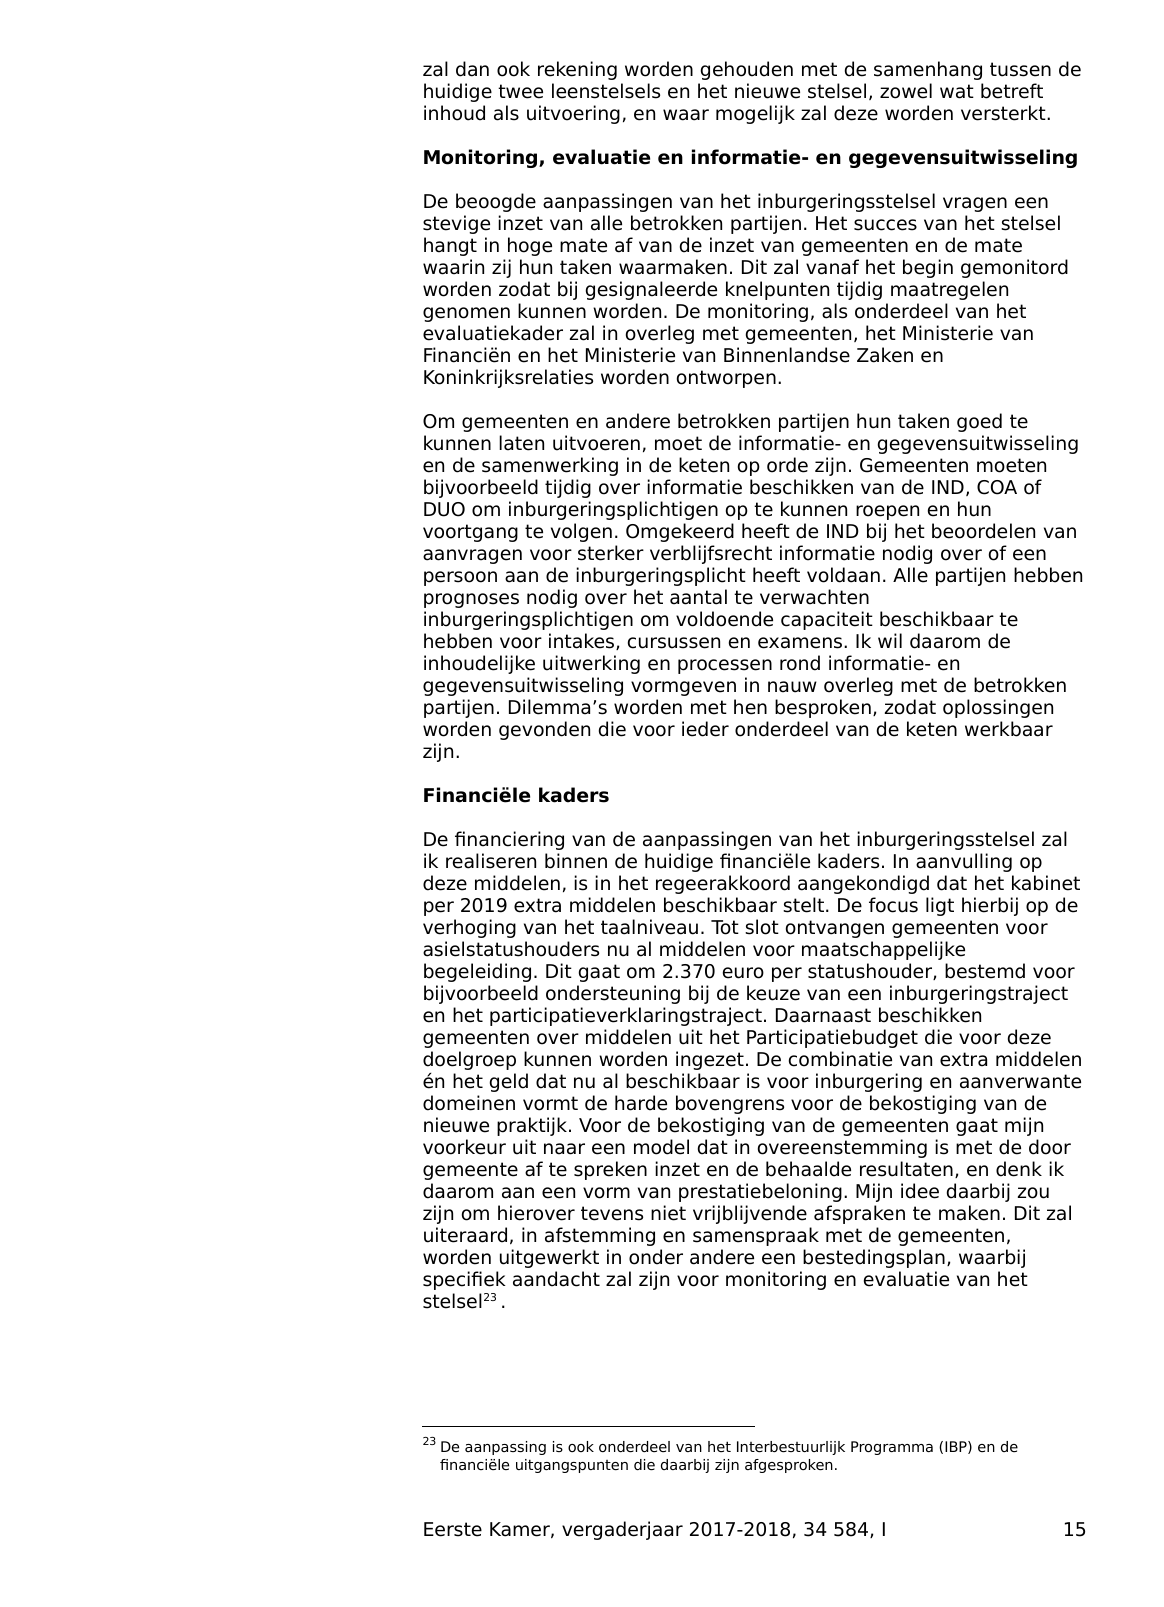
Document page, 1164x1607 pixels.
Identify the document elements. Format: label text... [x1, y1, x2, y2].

text De aanpassing is ook onderdeel van het Interbestuurlijk Programma (IBP) en de financiële uitgangspunten die daarbij zijn afgesproken. [422, 1435, 1087, 1474]
text zal dan ook rekening worden gehouden met de samenhang tussen de huidige twee leenstelsels en het nieuwe stelsel, zowel wat betreft inhoud als uitvoering, en waar mogelijk zal deze worden versterkt. [422, 59, 1087, 125]
text Om gemeenten en andere betrokken partijen hun taken goed te kunnen laten uitvoeren, moet de informatie- en gegevensuitwisseling en de samenwerking in de keten op orde zijn. Gemeenten moeten bijvoorbeeld tijdig over informatie beschikken van de IND, COA of DUO om inburgeringsplichtigen op te kunnen roepen en hun voortgang te volgen. Omgekeerd heeft de IND bij het beoordelen van aanvragen voor sterker verblijfsrecht informatie nodig over of een persoon aan de inburgeringsplicht heeft voldaan. Alle partijen hebben prognoses nodig over het aantal te verwachten inburgeringsplichtigen om voldoende capaciteit beschikbaar te hebben voor intakes, cursussen en examens. Ik wil daarom de inhoudelijke uitwerking en processen rond informatie- en gegevensuitwisseling vormgeven in nauw overleg met de betrokken partijen. Dilemma’s worden met hen besproken, zodat oplossingen worden gevonden die voor ieder onderdeel van de keten werkbaar zijn. [422, 411, 1087, 763]
text De financiering van de aanpassingen van het inburgeringsstelsel zal ik realiseren binnen de huidige financiële kaders. In aanvulling op deze middelen, is in het regeerakkoord aangekondigd dat het kabinet per 2019 extra middelen beschikbaar stelt. De focus ligt hierbij op de verhoging van het taalniveau. Tot slot ontvangen gemeenten voor asielstatushouders nu al middelen voor maatschappelijke begeleiding. Dit gaat om 2.370 euro per statushouder, bestemd voor bijvoorbeeld ondersteuning bij de keuze van een inburgeringstraject en het participatieverklaringstraject. Daarnaast beschikken gemeenten over middelen uit het Participatiebudget die voor deze doelgroep kunnen worden ingezet. De combinatie van extra middelen én het geld dat nu al beschikbaar is voor inburgering en aanverwante domeinen vormt de harde bovengrens voor de bekostiging van de nieuwe praktijk. Voor de bekostiging van de gemeenten gaat mijn voorkeur uit naar een model dat in overeenstemming is met de door gemeente af te spreken inzet en de behaalde resultaten, en denk ik daarom aan een vorm van prestatiebeloning. Mijn idee daarbij zou zijn om hierover tevens niet vrijblijvende afspraken te maken. Dit zal uiteraard, in afstemming en samenspraak met de gemeenten, worden uitgewerkt in onder andere een bestedingsplan, waarbij specifiek aandacht zal zijn voor monitoring en evaluatie van het stelsel. [422, 829, 1087, 1313]
subtitle Financiële kaders [422, 785, 1087, 807]
subtitle Monitoring, evaluatie en informatie- en gegevensuitwisseling [422, 147, 1087, 169]
text De beoogde aanpassingen van het inburgeringsstelsel vragen een stevige inzet van alle betrokken partijen. Het succes van het stelsel hangt in hoge mate af van de inzet van gemeenten en de mate waarin zij hun taken waarmaken. Dit zal vanaf het begin gemonitord worden zodat bij gesignaleerde knelpunten tijdig maatregelen genomen kunnen worden. De monitoring, als onderdeel van het evaluatiekader zal in overleg met gemeenten, het Ministerie van Financiën en het Ministerie van Binnenlandse Zaken en Koninkrijksrelaties worden ontworpen. [422, 191, 1087, 389]
